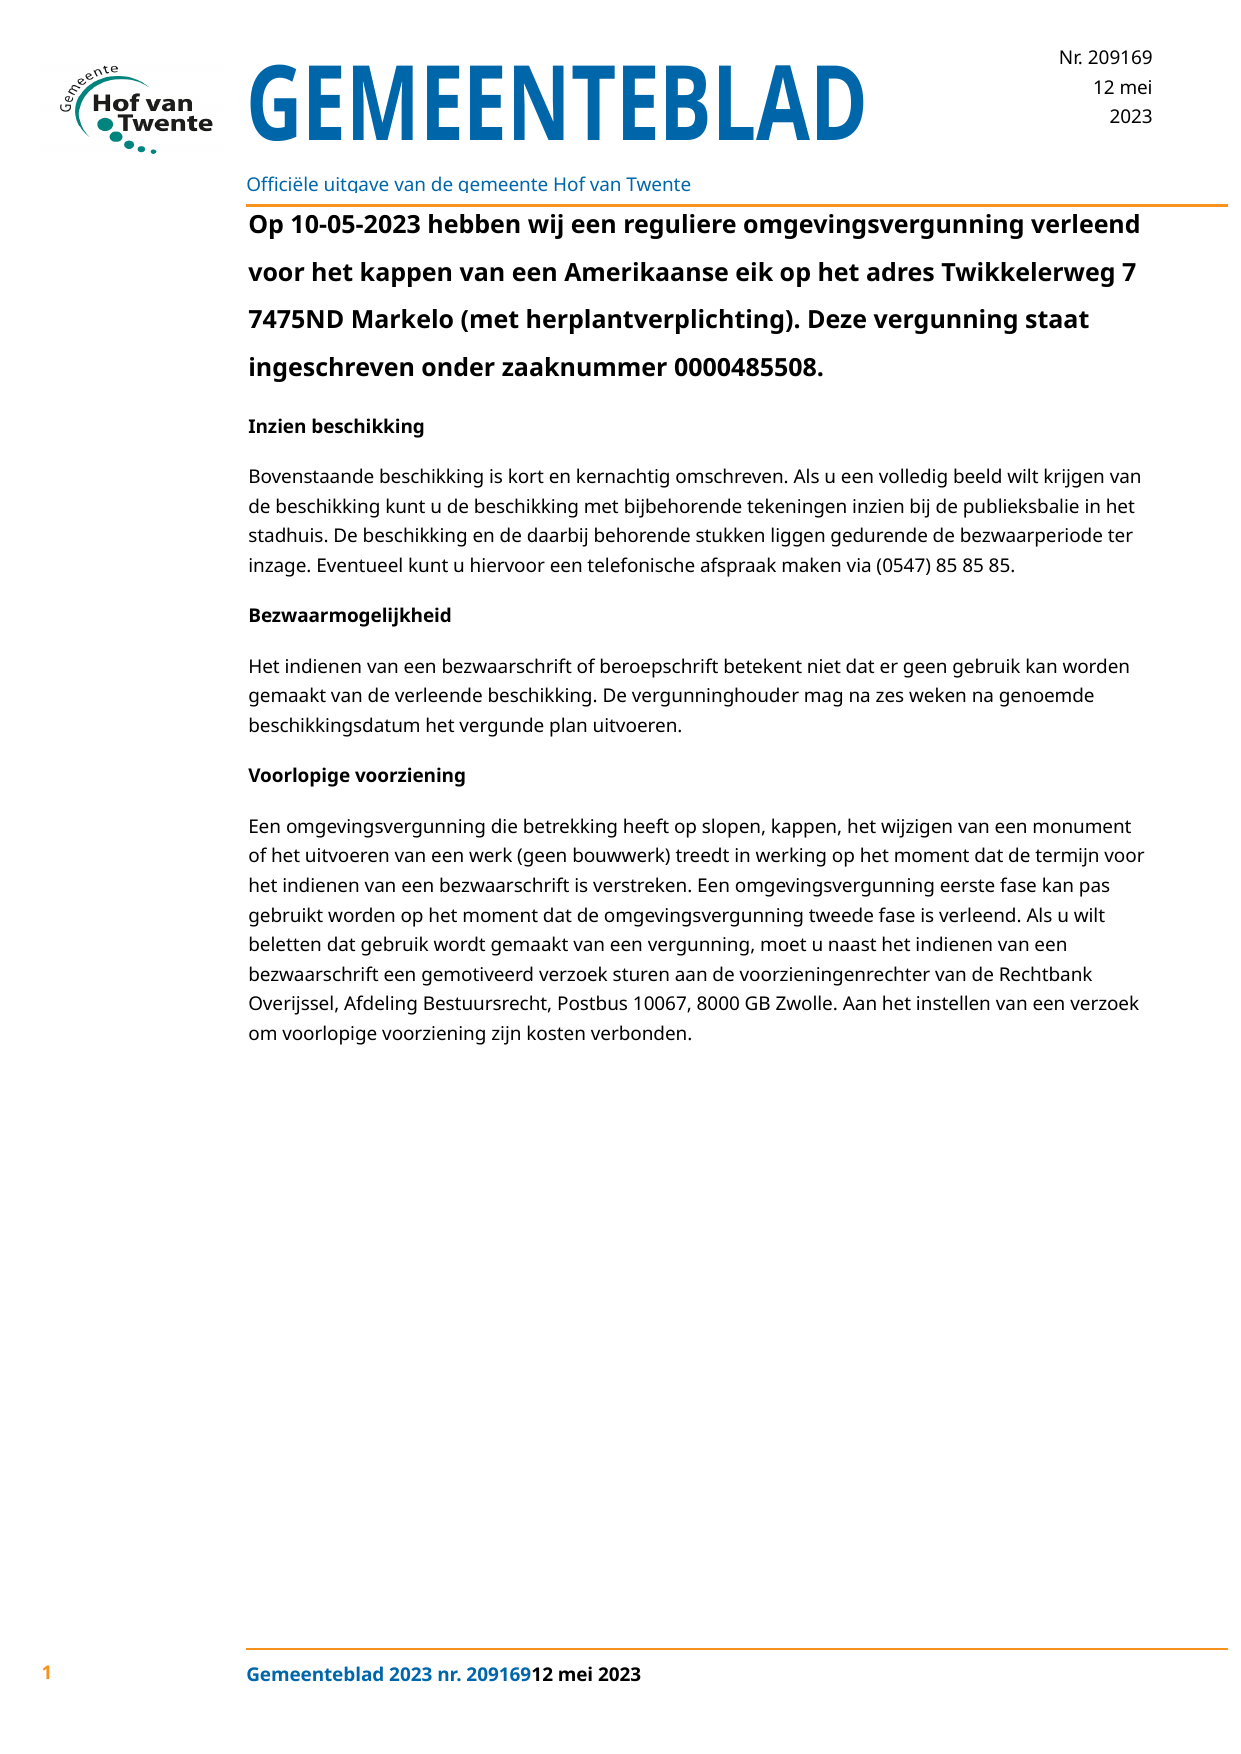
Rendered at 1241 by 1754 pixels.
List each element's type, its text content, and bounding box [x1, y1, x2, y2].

text Een omgevingsvergunning die betrekking heeft op slopen, kappen, het wijzigen van een monument of het uitvoeren van een werk (geen bouwwerk) treedt in werking op het moment dat de termijn voor het indienen van een bezwaarschrift is verstreken. Een omgevingsvergunning eerste fase kan pas gebruikt worden op het moment dat de omgevingsvergunning tweede fase is verleend. Als u wilt beletten dat gebruik wordt gemaakt van een vergunning, moet u naast het indienen van een bezwaarschrift een gemotiveerd verzoek sturen aan de voorzieningenrechter van de Rechtbank Overijssel, Afdeling Bestuursrecht, Postbus 10067, 8000 GB Zwolle. Aan het instellen van een verzoek om voorlopige voorziening zijn kosten verbonden. [248, 813, 1152, 1046]
text Bezwaarmogelijkheid [248, 603, 1152, 628]
text Inzien beschikking [248, 413, 1152, 439]
text Het indienen van een bezwaarschrift of beroepschrift betekent niet dat er geen gebruik kan worden gemaakt van de verleende beschikking. De vergunninghouder mag na zes weken na genoemde beschikkingsdatum het vergunde plan uitvoeren. [248, 653, 1152, 738]
text Op 10-05-2023 hebben wij een reguliere omgevingsvergunning verleend voor het kappen van een Amerikaanse eik op het adres Twikkelerweg 7 7475ND Markelo (met herplantverplichting). Deze vergunning staat ingeschreven onder zaaknummer 0000485508. [248, 207, 1152, 384]
text Voorlopige voorziening [248, 763, 1152, 788]
text Bovenstaande beschikking is kort en kernachtig omschreven. Als u een volledig beeld wilt krijgen van de beschikking kunt u de beschikking met bijbehorende tekeningen inzien bij de publieksbalie in het stadhuis. De beschikking en de daarbij behorende stukken liggen gedurende de bezwaarperiode ter inzage. Eventueel kunt u hiervoor een telefonische afspraak maken via (0547) 85 85 85. [248, 463, 1152, 578]
picture [41, 47, 231, 172]
